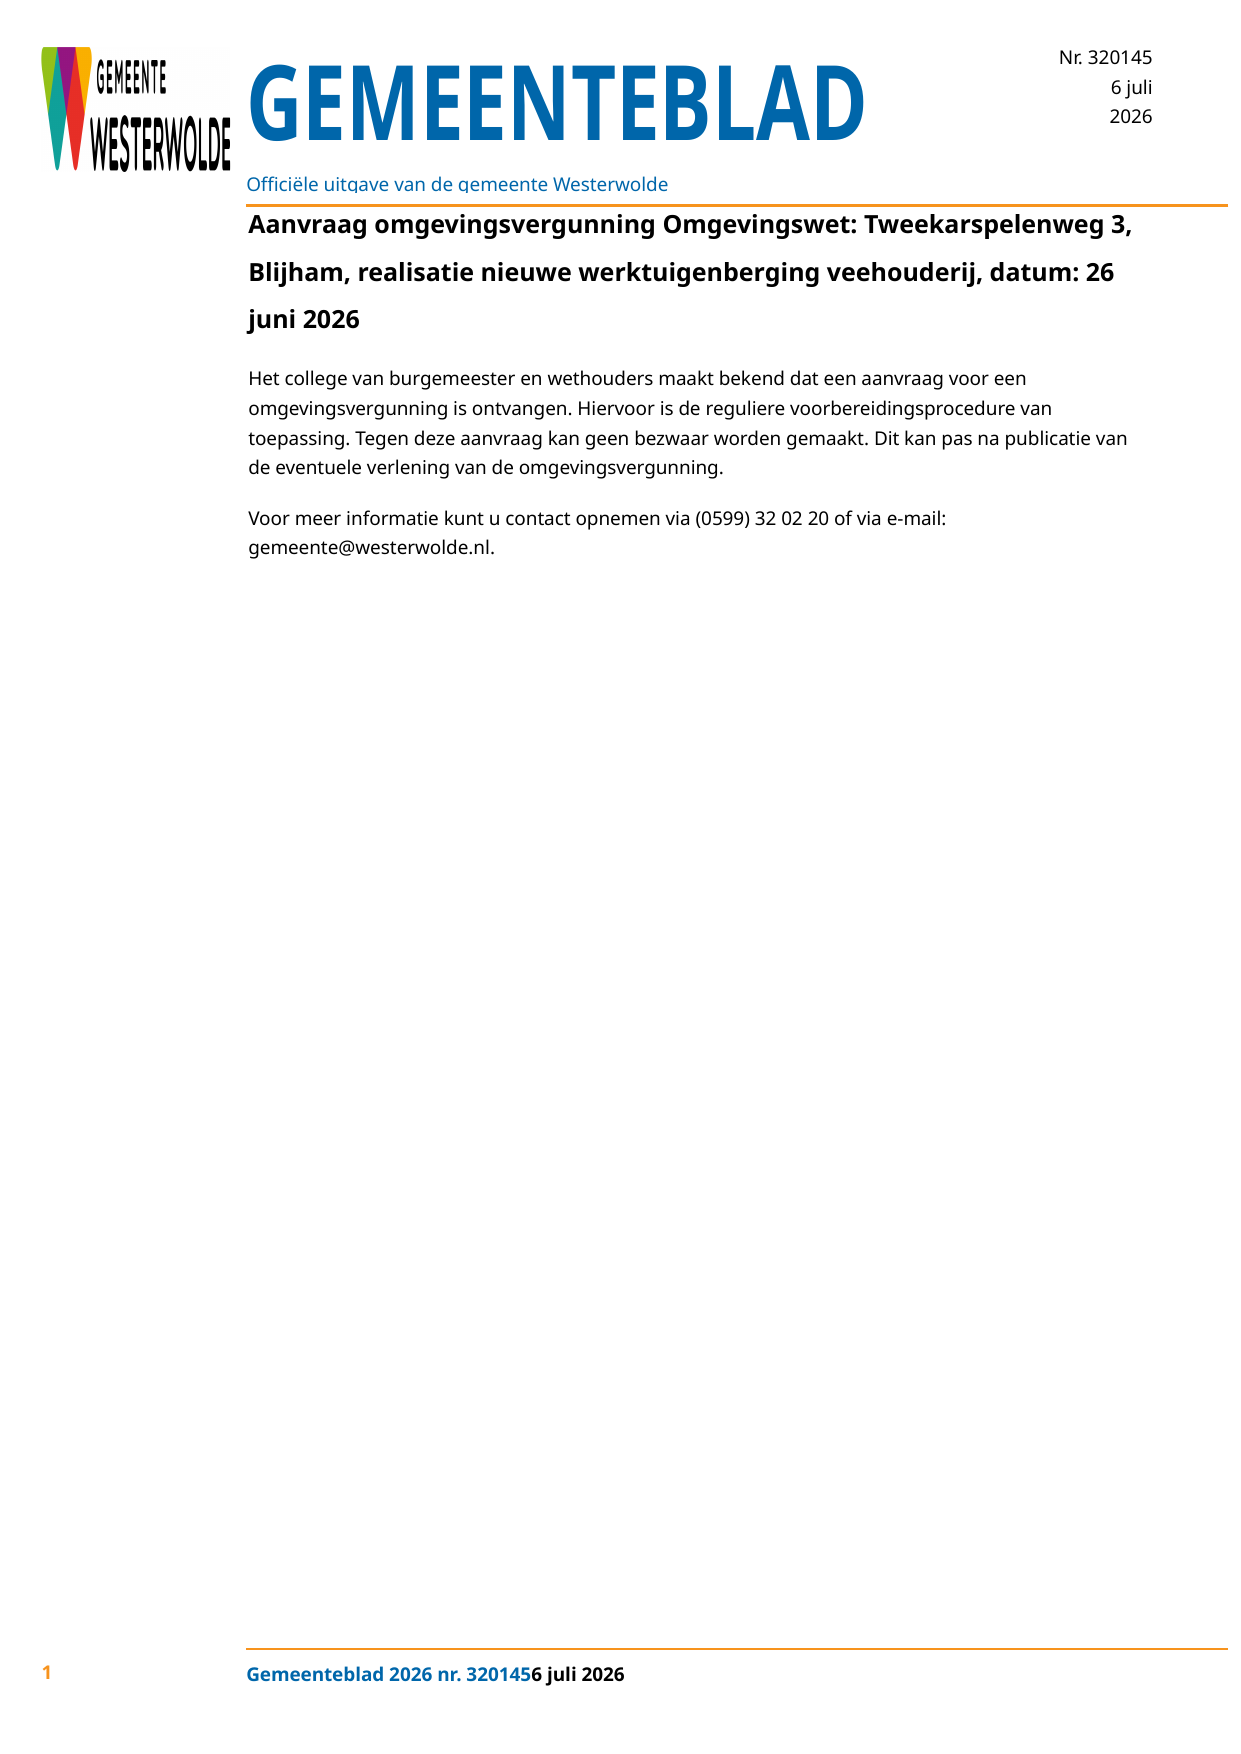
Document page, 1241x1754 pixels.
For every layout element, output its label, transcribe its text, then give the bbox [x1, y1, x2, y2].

text Voor meer informatie kunt u contact opnemen via (0599) 32 02 20 of via e-mail: gemeente@westerwolde.nl. [248, 505, 1152, 560]
picture [41, 47, 231, 172]
text Het college van burgemeester en wethouders maakt bekend dat een aanvraag voor een omgevingsvergunning is ontvangen. Hiervoor is de reguliere voorbereidingsprocedure van toepassing. Tegen deze aanvraag kan geen bezwaar worden gemaakt. Dit kan pas na publicatie van de eventuele verlening van de omgevingsvergunning. [248, 366, 1152, 480]
text Aanvraag omgevingsvergunning Omgevingswet: Tweekarspelenweg 3, Blijham, realisatie nieuwe werktuigenberging veehouderij, datum: 26 juni 2026 [248, 207, 1152, 336]
